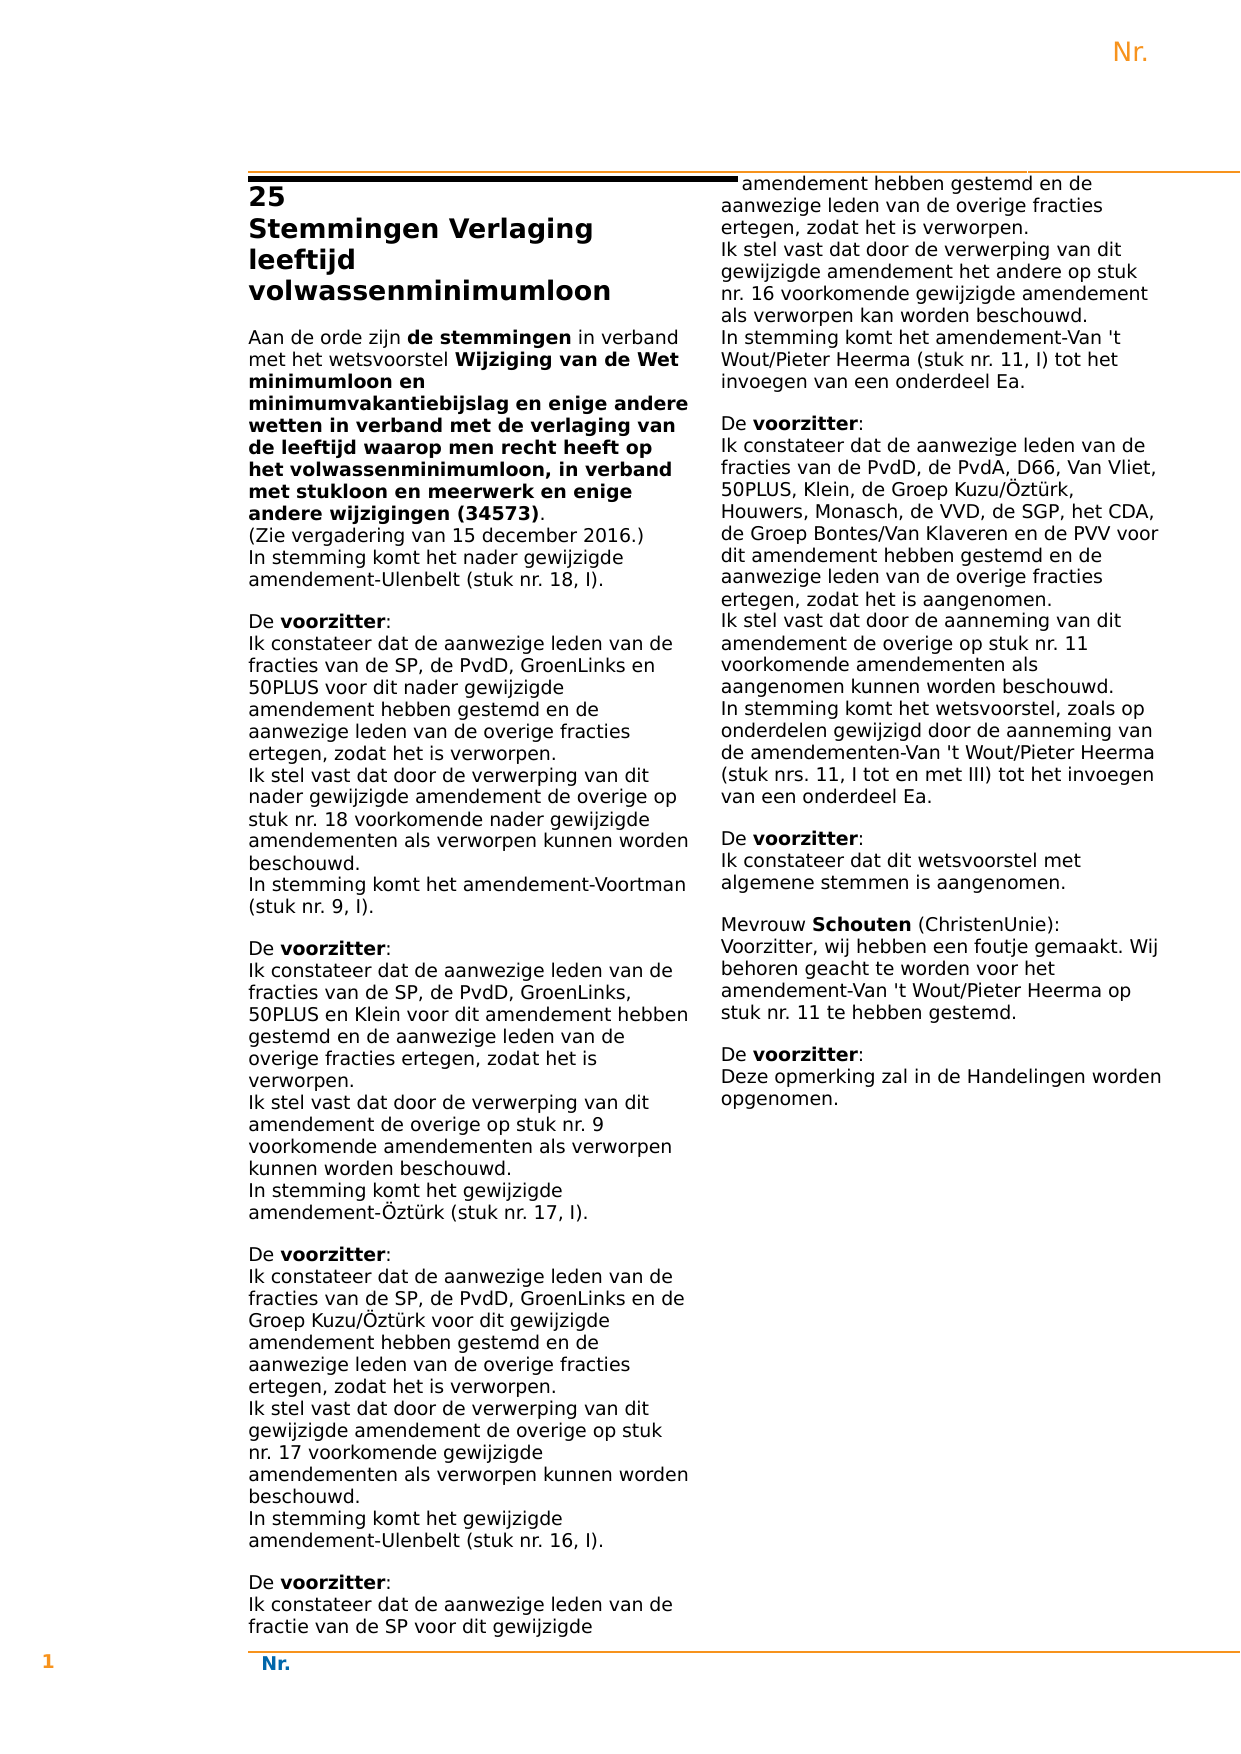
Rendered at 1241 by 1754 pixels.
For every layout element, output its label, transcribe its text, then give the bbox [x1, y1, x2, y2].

text De voorzitter: [721, 413, 1163, 434]
text amendement hebben gestemd en de aanwezige leden van de overige fracties ertegen, zodat het is verworpen. [721, 173, 1163, 239]
text Ik constateer dat de aanwezige leden van de fractie van de SP voor dit gewijzigde [248, 1594, 691, 1638]
text De voorzitter: [248, 611, 691, 633]
text De voorzitter: [248, 938, 691, 960]
text Ik constateer dat de aanwezige leden van de fracties van de SP, de PvdD, GroenLinks en 50PLUS voor dit nader gewijzigde amendement hebben gestemd en de aanwezige leden van de overige fracties ertegen, zodat het is verworpen. [248, 633, 691, 764]
text (Zie vergadering van 15 december 2016.) [248, 525, 691, 547]
text In stemming komt het amendement-Van 't Wout/Pieter Heerma (stuk nr. 11, I) tot het invoegen van een onderdeel Ea. [721, 327, 1163, 393]
text Deze opmerking zal in de Handelingen worden opgenomen. [721, 1066, 1163, 1110]
text In stemming komt het gewijzigde amendement-Öztürk (stuk nr. 17, I). [248, 1180, 691, 1224]
text In stemming komt het wetsvoorstel, zoals op onderdelen gewijzigd door de aanneming van de amendementen-Van 't Wout/Pieter Heerma (stuk nrs. 11, I tot en met III) tot het invoegen van een onderdeel Ea. [721, 698, 1163, 808]
text Ik constateer dat de aanwezige leden van de fracties van de SP, de PvdD, GroenLinks, 50PLUS en Klein voor dit amendement hebben gestemd en de aanwezige leden van de overige fracties ertegen, zodat het is verworpen. [248, 960, 691, 1092]
text De voorzitter: [248, 1572, 691, 1594]
text Ik constateer dat dit wetsvoorstel met algemene stemmen is aangenomen. [721, 850, 1163, 894]
text Ik stel vast dat door de verwerping van dit nader gewijzigde amendement de overige op stuk nr. 18 voorkomende nader gewijzigde amendementen als verworpen kunnen worden beschouwd. [248, 764, 691, 874]
text De voorzitter: [248, 1244, 691, 1266]
text Ik constateer dat de aanwezige leden van de fracties van de SP, de PvdD, GroenLinks en de Groep Kuzu/Öztürk voor dit gewijzigde amendement hebben gestemd en de aanwezige leden van de overige fracties ertegen, zodat het is verworpen. [248, 1266, 691, 1398]
text Voorzitter, wij hebben een foutje gemaakt. Wij behoren geacht te worden voor het amendement-Van 't Wout/Pieter Heerma op stuk nr. 11 te hebben gestemd. [721, 936, 1163, 1024]
text Ik stel vast dat door de verwerping van dit gewijzigde amendement de overige op stuk nr. 17 voorkomende gewijzigde amendementen als verworpen kunnen worden beschouwd. [248, 1398, 691, 1508]
text Ik stel vast dat door de verwerping van dit amendement de overige op stuk nr. 9 voorkomende amendementen als verworpen kunnen worden beschouwd. [248, 1092, 691, 1180]
text De voorzitter: [721, 1044, 1163, 1066]
text In stemming komt het gewijzigde amendement-Ulenbelt (stuk nr. 16, I). [248, 1508, 691, 1552]
text In stemming komt het nader gewijzigde amendement-Ulenbelt (stuk nr. 18, I). [248, 547, 691, 591]
text De voorzitter: [721, 828, 1163, 850]
text Ik stel vast dat door de aanneming van dit amendement de overige op stuk nr. 11 voorkomende amendementen als aangenomen kunnen worden beschouwd. [721, 610, 1163, 698]
text Mevrouw Schouten (ChristenUnie): [721, 914, 1163, 936]
text In stemming komt het amendement-Voortman (stuk nr. 9, I). [248, 874, 691, 918]
title 25 Stemmingen Verlaging leeftijd volwassenminimumloon [248, 182, 691, 307]
text Aan de orde zijn de stemmingen in verband met het wetsvoorstel Wijziging van de Wet minimumloon en minimumvakantiebijslag en enige andere wetten in verband met de verlaging van de leeftijd waarop men recht heeft op het volwassenminimumloon, in verband met stukloon en meerwerk en enige andere wijzigingen (34573). [248, 327, 691, 525]
text Ik constateer dat de aanwezige leden van de fracties van de PvdD, de PvdA, D66, Van Vliet, 50PLUS, Klein, de Groep Kuzu/Öztürk, Houwers, Monasch, de VVD, de SGP, het CDA, de Groep Bontes/Van Klaveren en de PVV voor dit amendement hebben gestemd en de aanwezige leden van de overige fracties ertegen, zodat het is aangenomen. [721, 434, 1163, 610]
text Ik stel vast dat door de verwerping van dit gewijzigde amendement het andere op stuk nr. 16 voorkomende gewijzigde amendement als verworpen kan worden beschouwd. [721, 239, 1163, 327]
